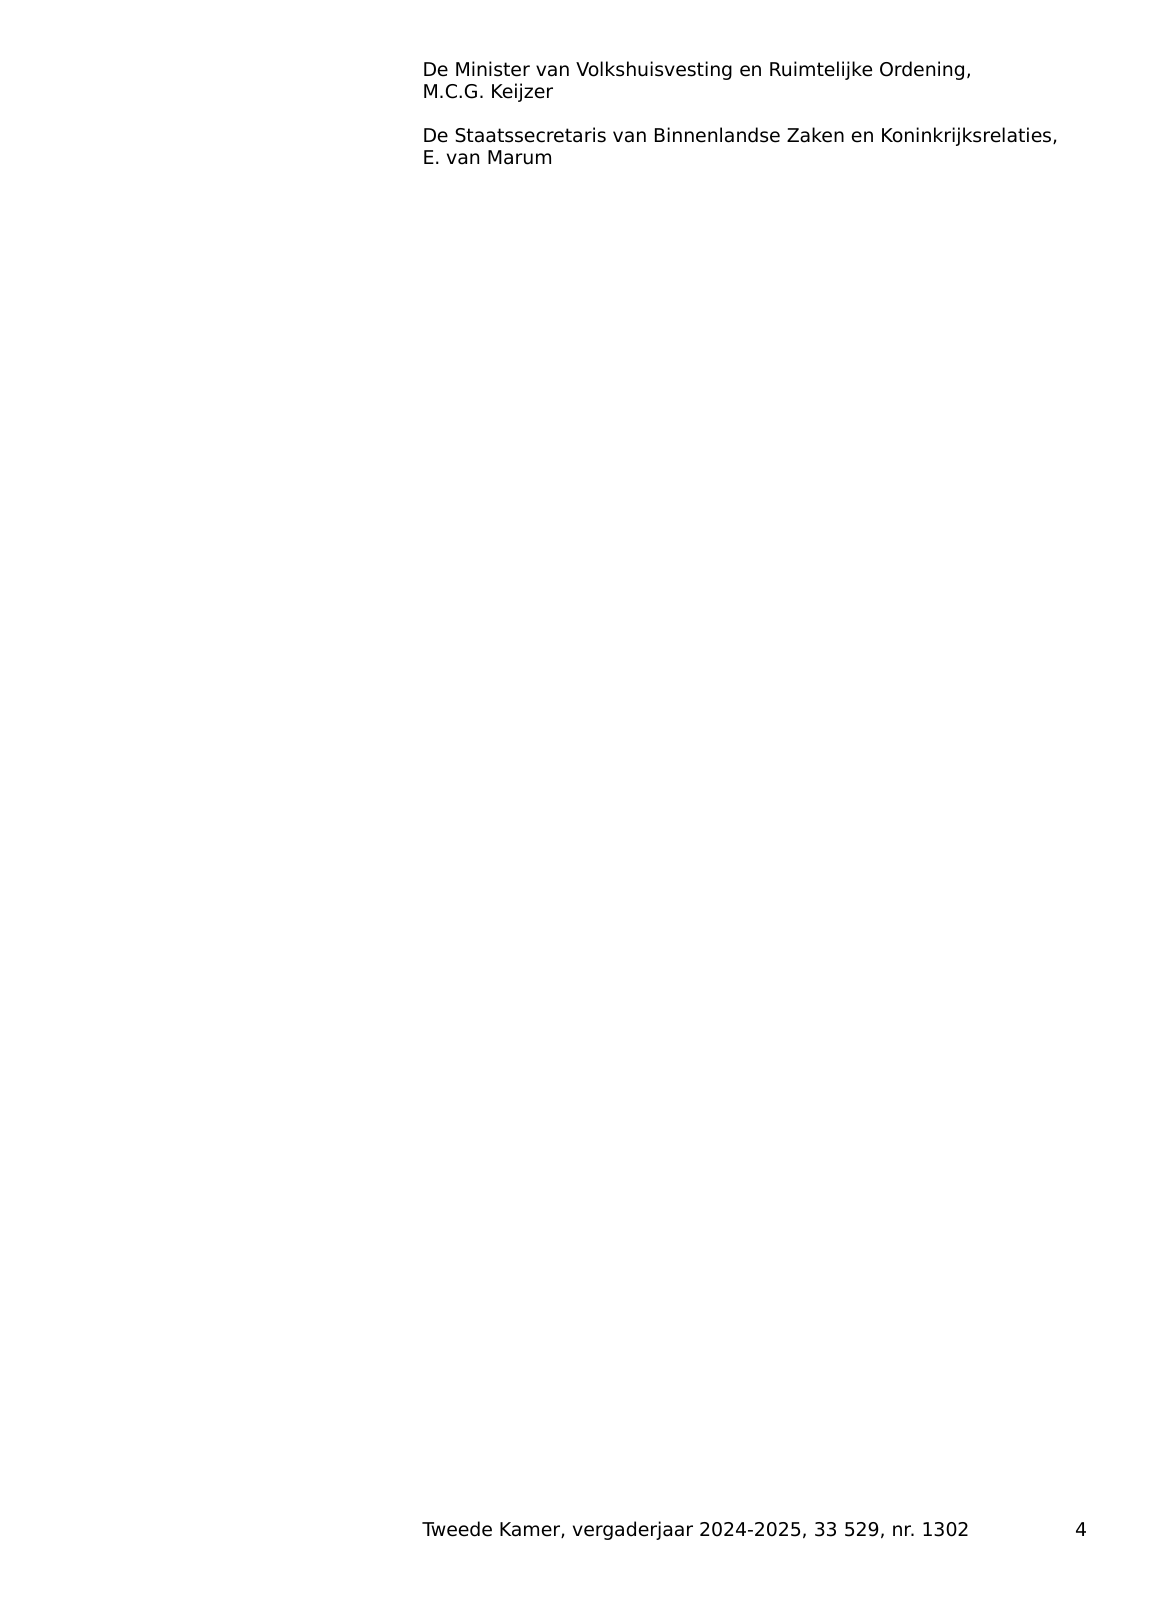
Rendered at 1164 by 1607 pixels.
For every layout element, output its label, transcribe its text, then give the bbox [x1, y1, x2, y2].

text De Staatssecretaris van Binnenlandse Zaken en Koninkrijksrelaties, E. van Marum [422, 125, 1087, 169]
text De Minister van Volkshuisvesting en Ruimtelijke Ordening, M.C.G. Keijzer [422, 59, 1087, 103]
